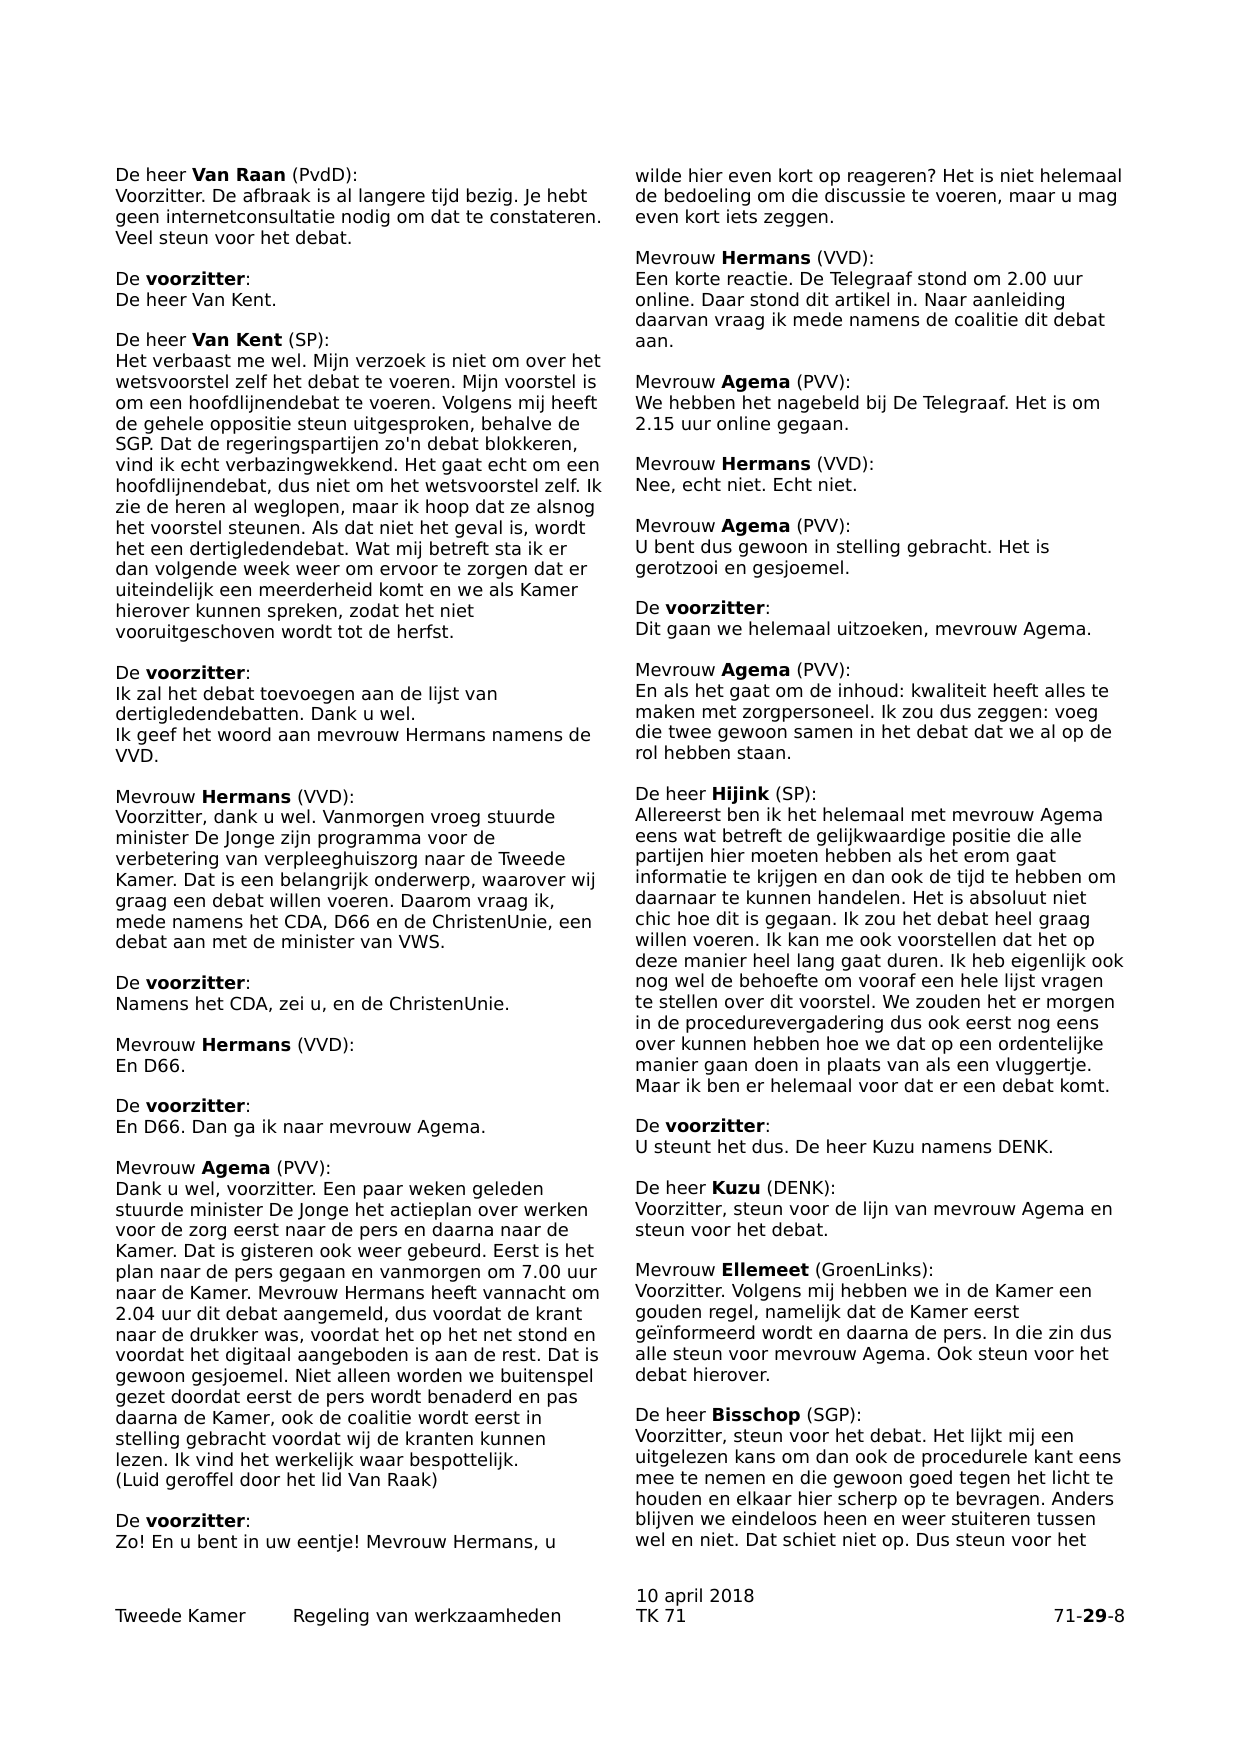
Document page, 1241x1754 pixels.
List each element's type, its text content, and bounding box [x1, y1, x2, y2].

text De heer Hijink (SP): [635, 784, 1125, 804]
text U steunt het dus. De heer Kuzu namens DENK. [635, 1137, 1125, 1158]
text Mevrouw Ellemeet (GroenLinks): [635, 1260, 1125, 1281]
text Zo! En u bent in uw eentje! Mevrouw Hermans, u [115, 1532, 605, 1553]
text Namens het CDA, zei u, en de ChristenUnie. [115, 994, 605, 1015]
text Allereerst ben ik het helemaal met mevrouw Agema eens wat betreft de gelijkwaardige positie die alle partijen hier moeten hebben als het erom gaat informatie te krijgen en dan ook de tijd te hebben om daarnaar te kunnen handelen. Het is absoluut niet chic hoe dit is gegaan. Ik zou het debat heel graag willen voeren. Ik kan me ook voorstellen dat het op deze manier heel lang gaat duren. Ik heb eigenlijk ook nog wel de behoefte om vooraf een hele lijst vragen te stellen over dit voorstel. We zouden het er morgen in de procedurevergadering dus ook eerst nog eens over kunnen hebben hoe we dat op een ordentelijke manier gaan doen in plaats van als een vluggertje. Maar ik ben er helemaal voor dat er een debat komt. [635, 804, 1125, 1096]
text De heer Van Kent. [115, 289, 605, 310]
text De heer Van Raan (PvdD): [115, 165, 605, 186]
text We hebben het nagebeld bij De Telegraaf. Het is om 2.15 uur online gegaan. [635, 393, 1125, 434]
text Mevrouw Agema (PVV): [635, 660, 1125, 681]
text Ik zal het debat toevoegen aan de lijst van dertigledendebatten. Dank u wel. [115, 683, 605, 725]
text De voorzitter: [115, 1096, 605, 1117]
text Dank u wel, voorzitter. Een paar weken geleden stuurde minister De Jonge het actieplan over werken voor de zorg eerst naar de pers en daarna naar de Kamer. Dat is gisteren ook weer gebeurd. Eerst is het plan naar de pers gegaan en vanmorgen om 7.00 uur naar de Kamer. Mevrouw Hermans heeft vannacht om 2.04 uur dit debat aangemeld, dus voordat de krant naar de drukker was, voordat het op het net stond en voordat het digitaal aangeboden is aan de rest. Dat is gewoon gesjoemel. Niet alleen worden we buitenspel gezet doordat eerst de pers wordt benaderd en pas daarna de Kamer, ook de coalitie wordt eerst in stelling gebracht voordat wij de kranten kunnen lezen. Ik vind het werkelijk waar bespottelijk. [115, 1178, 605, 1470]
text Mevrouw Agema (PVV): [635, 516, 1125, 537]
text De heer Van Kent (SP): [115, 330, 605, 351]
text (Luid geroffel door het lid Van Raak) [115, 1470, 605, 1491]
text De voorzitter: [115, 973, 605, 994]
text Mevrouw Hermans (VVD): [635, 454, 1125, 475]
text De heer Kuzu (DENK): [635, 1178, 1125, 1198]
text De voorzitter: [635, 1116, 1125, 1137]
text Mevrouw Agema (PVV): [635, 372, 1125, 393]
text Mevrouw Agema (PVV): [115, 1158, 605, 1178]
text De voorzitter: [115, 662, 605, 683]
text Dit gaan we helemaal uitzoeken, mevrouw Agema. [635, 619, 1125, 640]
text Voorzitter, steun voor het debat. Het lijkt mij een uitgelezen kans om dan ook de procedurele kant eens mee te nemen en die gewoon goed tegen het licht te houden en elkaar hier scherp op te bevragen. Anders blijven we eindeloos heen en weer stuiteren tussen wel en niet. Dat schiet niet op. Dus steun voor het [635, 1426, 1125, 1551]
text Voorzitter, steun voor de lijn van mevrouw Agema en steun voor het debat. [635, 1198, 1125, 1240]
text Ik geef het woord aan mevrouw Hermans namens de VVD. [115, 725, 605, 767]
text De heer Bisschop (SGP): [635, 1405, 1125, 1426]
text Voorzitter. De afbraak is al langere tijd bezig. Je hebt geen internetconsultatie nodig om dat te constateren. Veel steun voor het debat. [115, 186, 605, 248]
text Mevrouw Hermans (VVD): [115, 1035, 605, 1055]
text De voorzitter: [115, 268, 605, 289]
text En D66. Dan ga ik naar mevrouw Agema. [115, 1117, 605, 1138]
text De voorzitter: [115, 1511, 605, 1532]
text U bent dus gewoon in stelling gebracht. Het is gerotzooi en gesjoemel. [635, 537, 1125, 578]
text En D66. [115, 1055, 605, 1076]
text Nee, echt niet. Echt niet. [635, 475, 1125, 496]
text De voorzitter: [635, 598, 1125, 619]
text Een korte reactie. De Telegraaf stond om 2.00 uur online. Daar stond dit artikel in. Naar aanleiding daarvan vraag ik mede namens de coalitie dit debat aan. [635, 268, 1125, 352]
text Het verbaast me wel. Mijn verzoek is niet om over het wetsvoorstel zelf het debat te voeren. Mijn voorstel is om een hoofdlijnendebat te voeren. Volgens mij heeft de gehele oppositie steun uitgesproken, behalve de SGP. Dat de regeringspartijen zo'n debat blokkeren, vind ik echt verbazingwekkend. Het gaat echt om een hoofdlijnendebat, dus niet om het wetsvoorstel zelf. Ik zie de heren al weglopen, maar ik hoop dat ze alsnog het voorstel steunen. Als dat niet het geval is, wordt het een dertigledendebat. Wat mij betreft sta ik er dan volgende week weer om ervoor te zorgen dat er uiteindelijk een meerderheid komt en we als Kamer hierover kunnen spreken, zodat het niet vooruitgeschoven wordt tot de herfst. [115, 351, 605, 642]
text wilde hier even kort op reageren? Het is niet helemaal de bedoeling om die discussie te voeren, maar u mag even kort iets zeggen. [635, 165, 1125, 228]
text Mevrouw Hermans (VVD): [115, 787, 605, 807]
text Mevrouw Hermans (VVD): [635, 248, 1125, 268]
text En als het gaat om de inhoud: kwaliteit heeft alles te maken met zorgpersoneel. Ik zou dus zeggen: voeg die twee gewoon samen in het debat dat we al op de rol hebben staan. [635, 681, 1125, 764]
text Voorzitter. Volgens mij hebben we in de Kamer een gouden regel, namelijk dat de Kamer eerst geïnformeerd wordt en daarna de pers. In die zin dus alle steun voor mevrouw Agema. Ook steun voor het debat hierover. [635, 1281, 1125, 1385]
text Voorzitter, dank u wel. Vanmorgen vroeg stuurde minister De Jonge zijn programma voor de verbetering van verpleeghuiszorg naar de Tweede Kamer. Dat is een belangrijk onderwerp, waarover wij graag een debat willen voeren. Daarom vraag ik, mede namens het CDA, D66 en de ChristenUnie, een debat aan met de minister van VWS. [115, 807, 605, 953]
